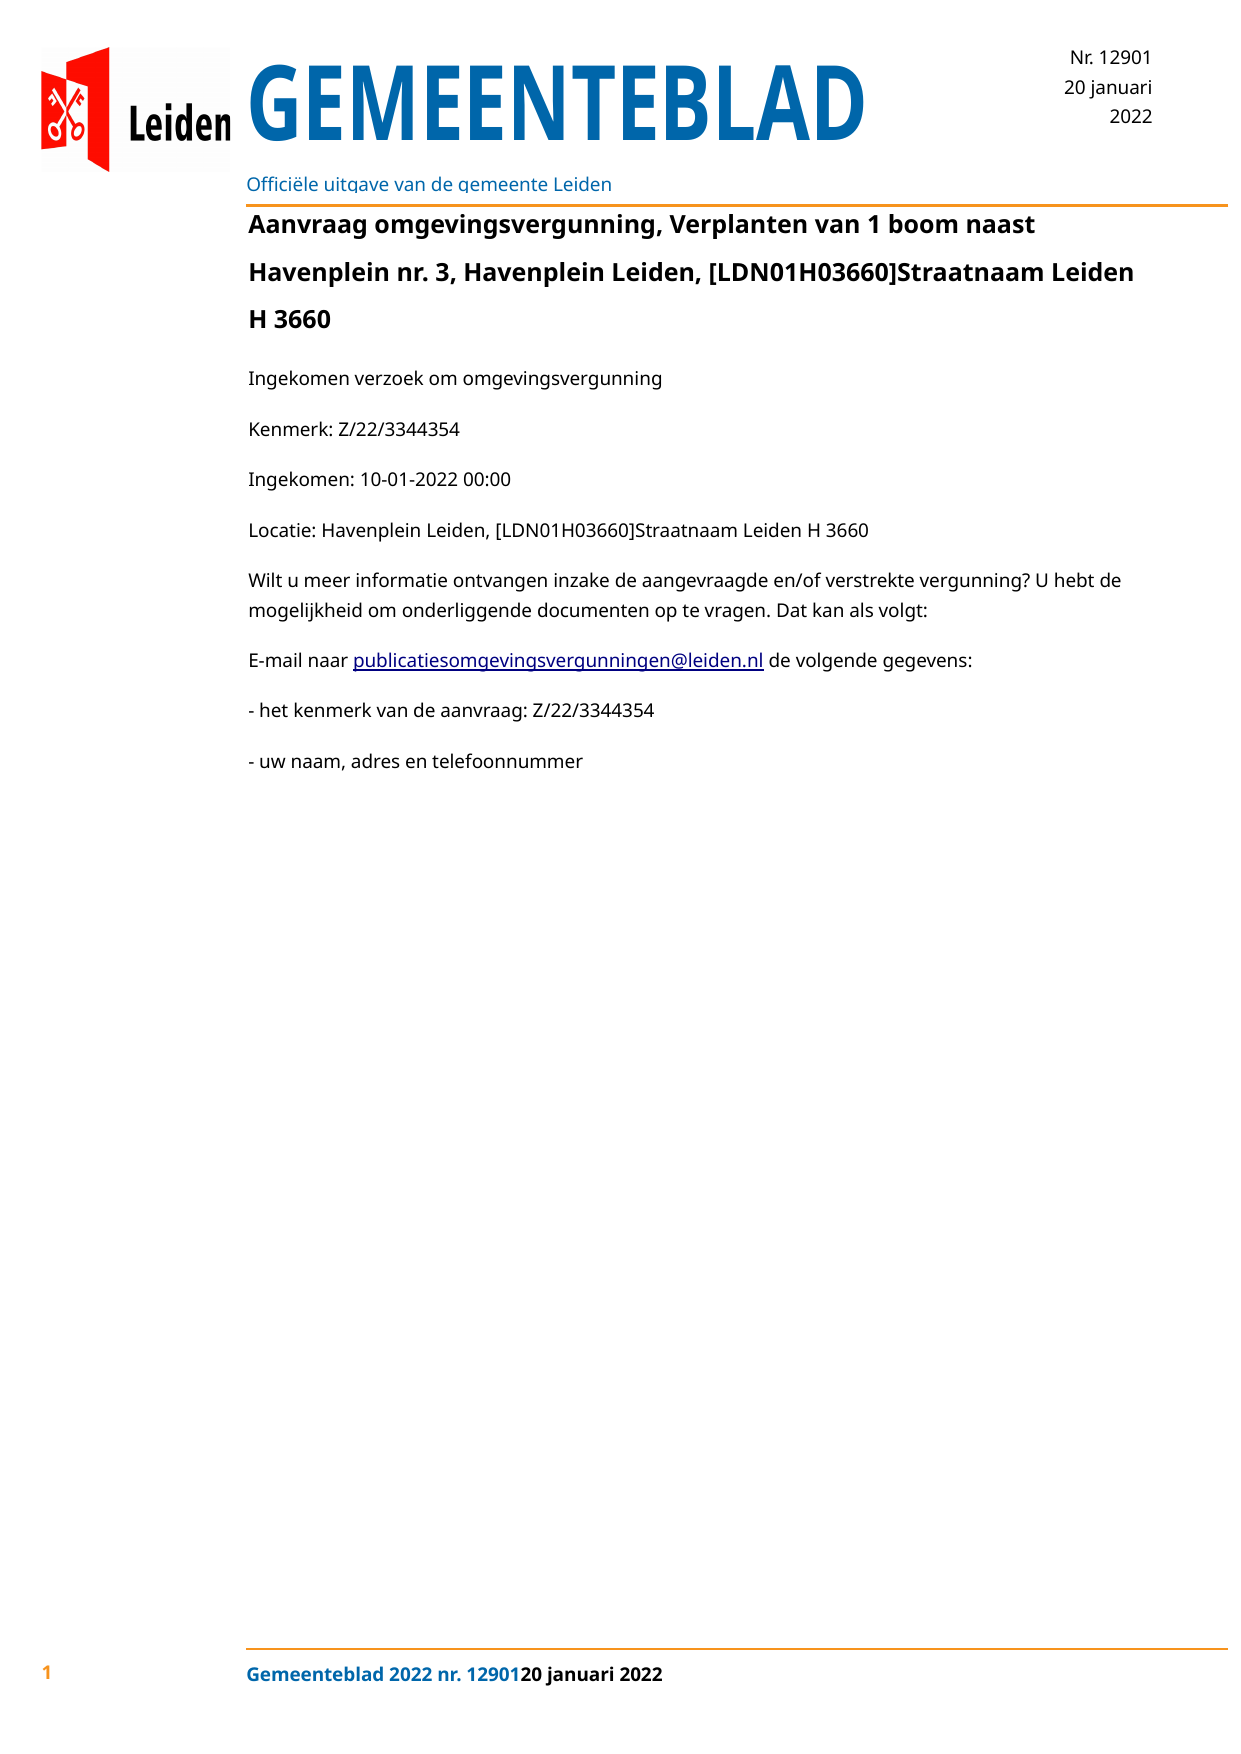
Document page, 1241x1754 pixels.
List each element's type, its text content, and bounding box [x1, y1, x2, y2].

text E-mail naar publicatiesomgevingsvergunningen@leiden.nl de volgende gegevens: [248, 647, 1152, 673]
text - uw naam, adres en telefoonnummer [248, 748, 1152, 774]
text Aanvraag omgevingsvergunning, Verplanten van 1 boom naast Havenplein nr. 3, Havenplein Leiden, [LDN01H03660]Straatnaam Leiden H 3660 [248, 207, 1152, 336]
text Ingekomen verzoek om omgevingsvergunning [248, 366, 1152, 391]
text Ingekomen: 10-01-2022 00:00 [248, 466, 1152, 492]
text Wilt u meer informatie ontvangen inzake de aangevraagde en/of verstrekte vergunning? U hebt de mogelijkheid om onderliggende documenten op te vragen. Dat kan als volgt: [248, 567, 1152, 622]
picture [41, 47, 231, 172]
text Locatie: Havenplein Leiden, [LDN01H03660]Straatnaam Leiden H 3660 [248, 517, 1152, 542]
text - het kenmerk van de aanvraag: Z/22/3344354 [248, 698, 1152, 723]
text Kenmerk: Z/22/3344354 [248, 416, 1152, 442]
